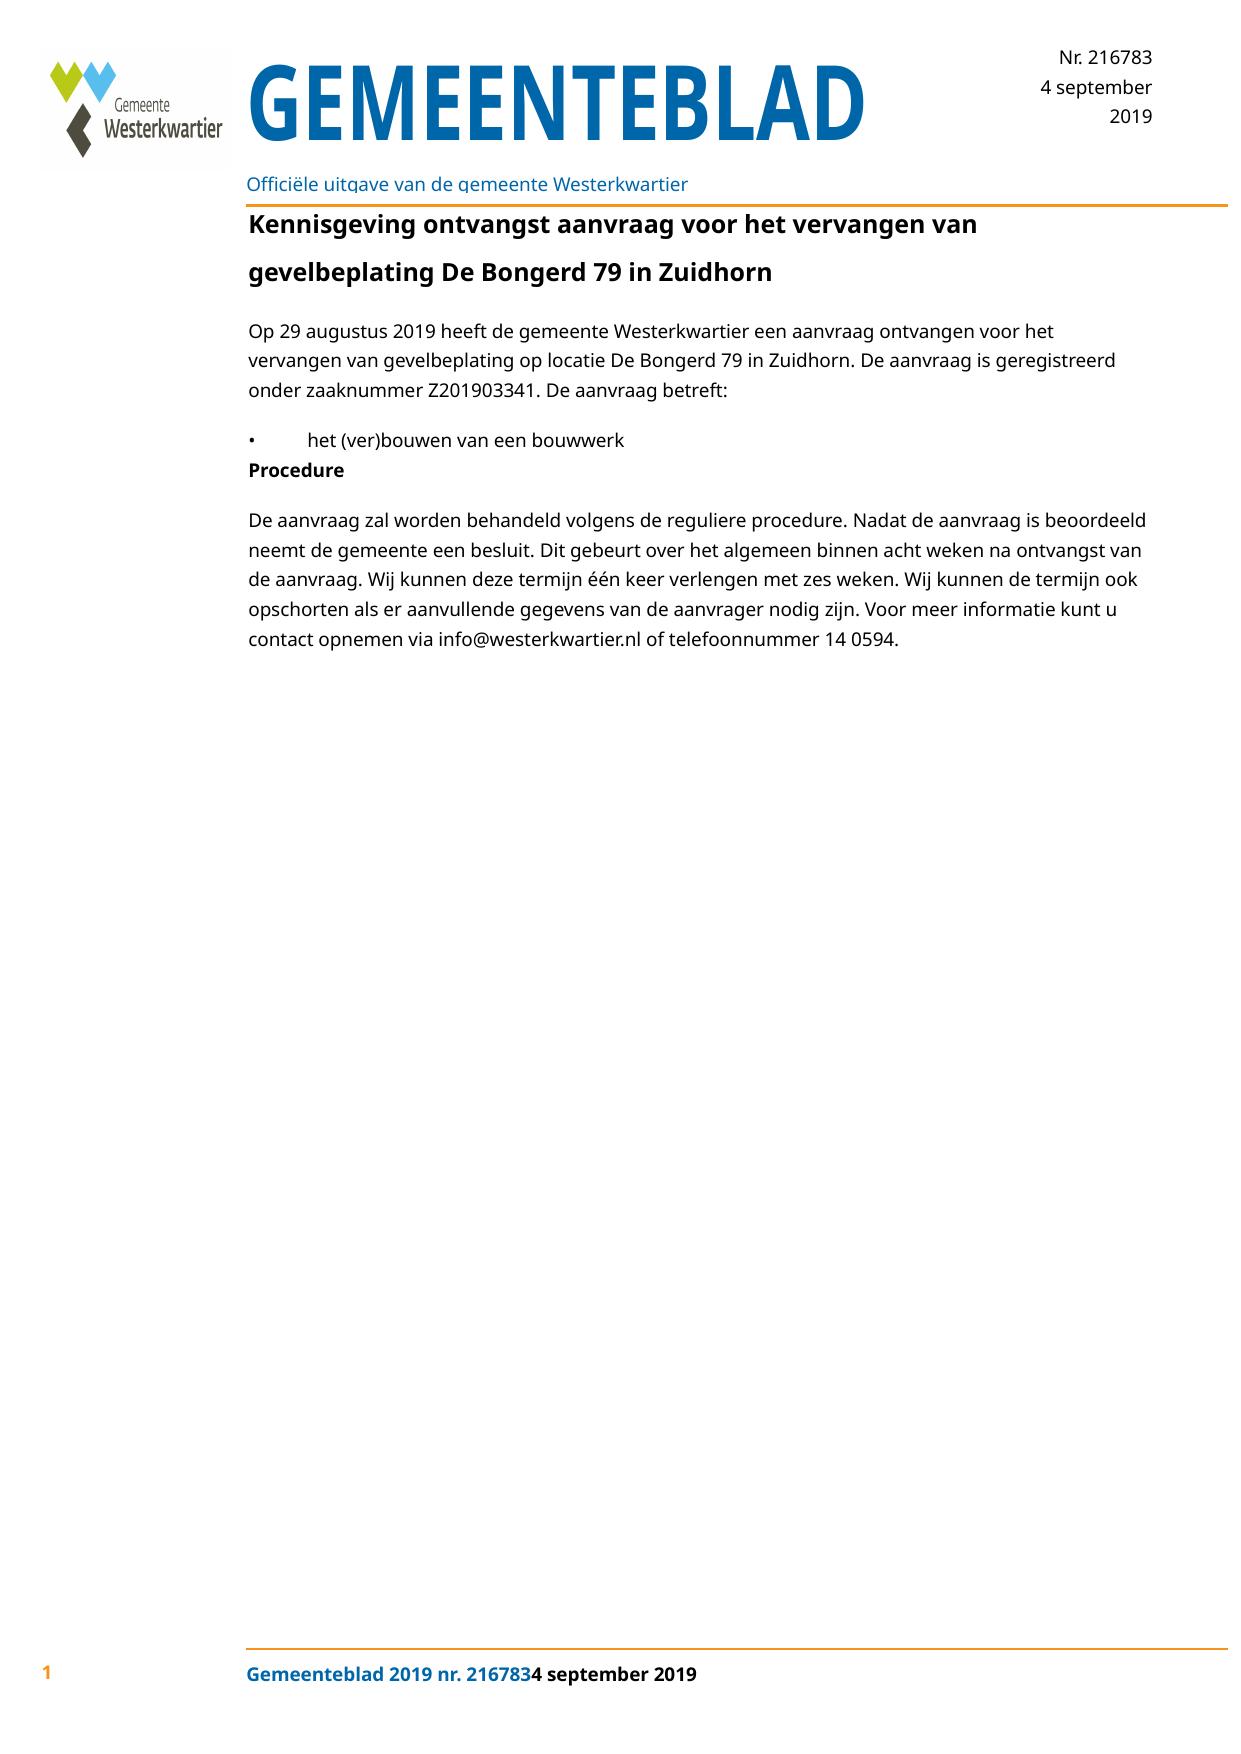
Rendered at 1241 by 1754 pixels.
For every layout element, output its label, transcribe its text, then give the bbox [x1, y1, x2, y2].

picture [41, 47, 231, 172]
list het (ver)bouwen van een bouwwerk [248, 427, 1152, 453]
text Kennisgeving ontvangst aanvraag voor het vervangen van gevelbeplating De Bongerd 79 in Zuidhorn [248, 207, 1152, 288]
text Op 29 augustus 2019 heeft de gemeente Westerkwartier een aanvraag ontvangen voor het vervangen van gevelbeplating op locatie De Bongerd 79 in Zuidhorn. De aanvraag is geregistreerd onder zaaknummer Z201903341. De aanvraag betreft: [248, 318, 1152, 403]
text Procedure [248, 457, 1152, 483]
text De aanvraag zal worden behandeld volgens de reguliere procedure. Nadat de aanvraag is beoordeeld neemt de gemeente een besluit. Dit gebeurt over het algemeen binnen acht weken na ontvangst van de aanvraag. Wij kunnen deze termijn één keer verlengen met zes weken. Wij kunnen de termijn ook opschorten als er aanvullende gegevens van de aanvrager nodig zijn. Voor meer informatie kunt u contact opnemen via info@westerkwartier.nl of telefoonnummer 14 0594. [248, 507, 1152, 652]
